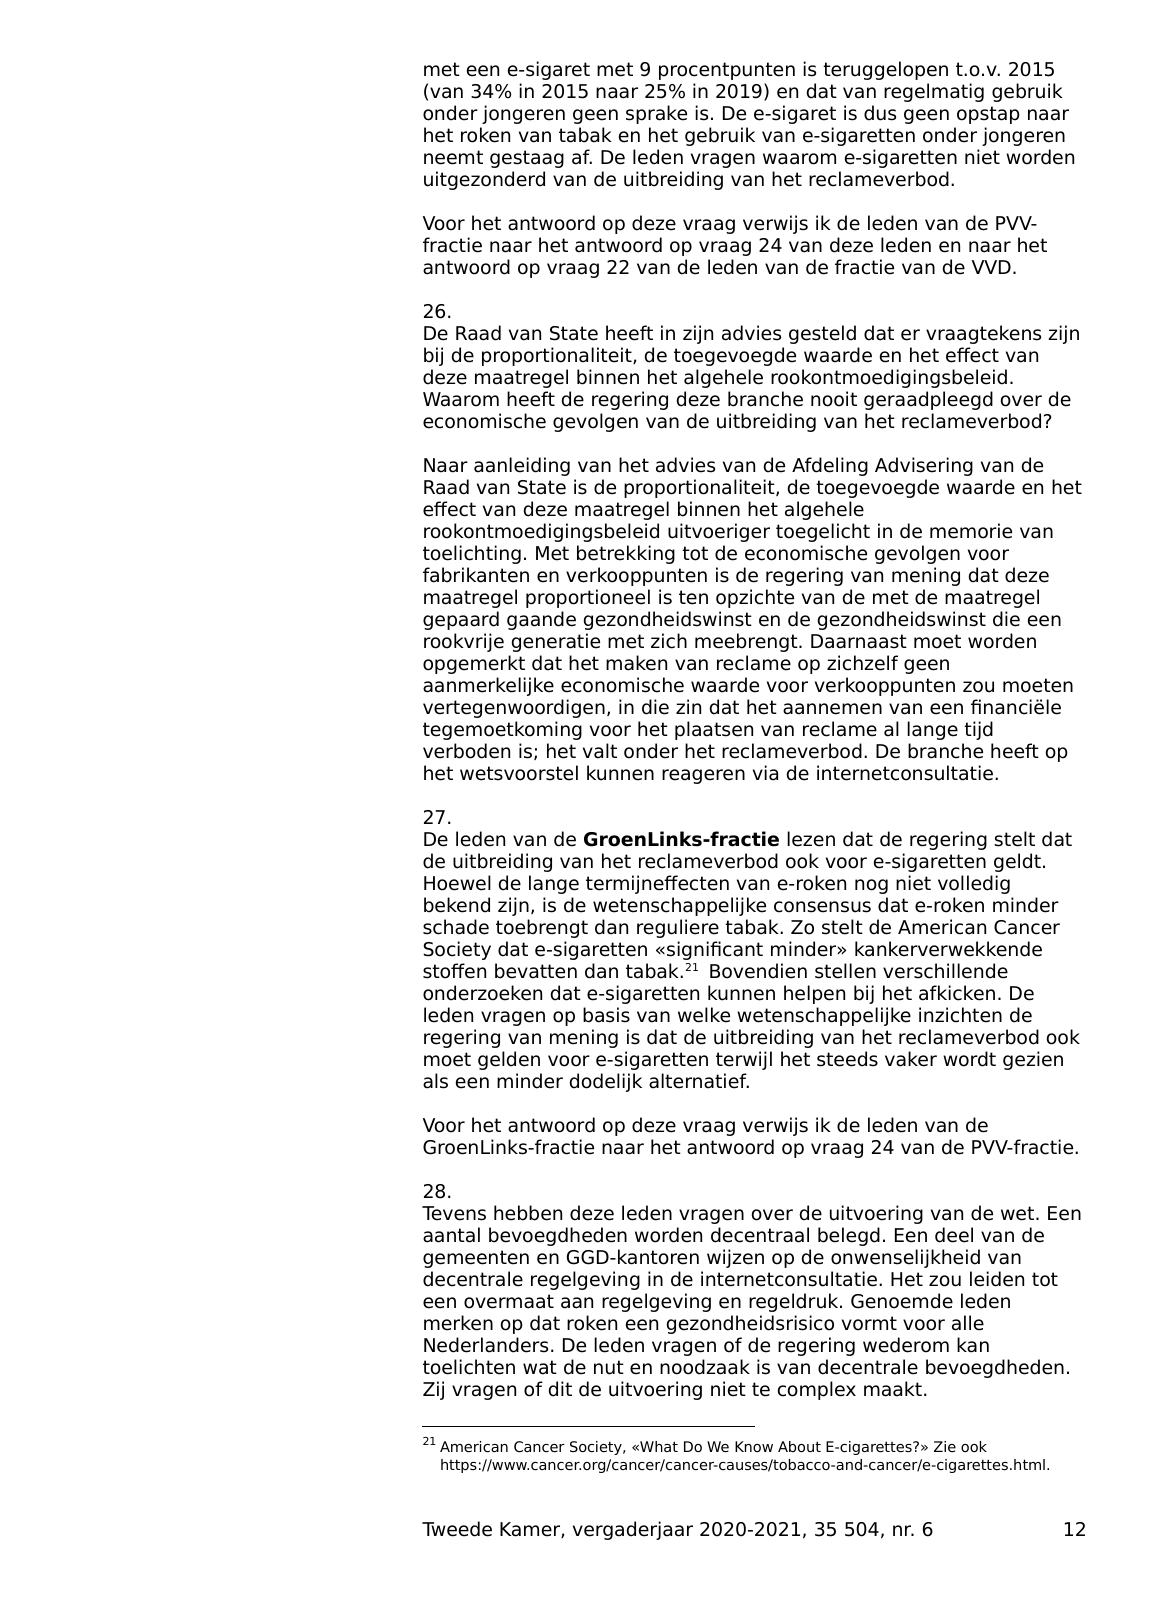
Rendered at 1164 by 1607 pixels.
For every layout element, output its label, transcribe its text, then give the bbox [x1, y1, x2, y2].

text Voor het antwoord op deze vraag verwijs ik de leden van de PVV-fractie naar het antwoord op vraag 24 van deze leden en naar het antwoord op vraag 22 van de leden van de fractie van de VVD. [422, 213, 1087, 279]
text 26. [422, 301, 1087, 323]
text De Raad van State heeft in zijn advies gesteld dat er vraagtekens zijn bij de proportionaliteit, de toegevoegde waarde en het effect van deze maatregel binnen het algehele rookontmoedigingsbeleid. Waarom heeft de regering deze branche nooit geraadpleegd over de economische gevolgen van de uitbreiding van het reclameverbod? [422, 323, 1087, 433]
text Naar aanleiding van het advies van de Afdeling Advisering van de Raad van State is de proportionaliteit, de toegevoegde waarde en het effect van deze maatregel binnen het algehele rookontmoedigingsbeleid uitvoeriger toegelicht in de memorie van toelichting. Met betrekking tot de economische gevolgen voor fabrikanten en verkooppunten is de regering van mening dat deze maatregel proportioneel is ten opzichte van de met de maatregel gepaard gaande gezondheidswinst en de gezondheidswinst die een rookvrije generatie met zich meebrengt. Daarnaast moet worden opgemerkt dat het maken van reclame op zichzelf geen aanmerkelijke economische waarde voor verkooppunten zou moeten vertegenwoordigen, in die zin dat het aannemen van een financiële tegemoetkoming voor het plaatsen van reclame al lange tijd verboden is; het valt onder het reclameverbod. De branche heeft op het wetsvoorstel kunnen reageren via de internetconsultatie. [422, 455, 1087, 785]
text Voor het antwoord op deze vraag verwijs ik de leden van de GroenLinks-fractie naar het antwoord op vraag 24 van de PVV-fractie. [422, 1115, 1087, 1159]
text Tevens hebben deze leden vragen over de uitvoering van de wet. Een aantal bevoegdheden worden decentraal belegd. Een deel van de gemeenten en GGD-kantoren wijzen op de onwenselijkheid van decentrale regelgeving in de internetconsultatie. Het zou leiden tot een overmaat aan regelgeving en regeldruk. Genoemde leden merken op dat roken een gezondheidsrisico vormt voor alle Nederlanders. De leden vragen of de regering wederom kan toelichten wat de nut en noodzaak is van decentrale bevoegdheden. Zij vragen of dit de uitvoering niet te complex maakt. [422, 1203, 1087, 1401]
text De leden van de GroenLinks-fractie lezen dat de regering stelt dat de uitbreiding van het reclameverbod ook voor e-sigaretten geldt. Hoewel de lange termijneffecten van e-roken nog niet volledig bekend zijn, is de wetenschappelijke consensus dat e-roken minder schade toebrengt dan reguliere tabak. Zo stelt de American Cancer Society dat e-sigaretten «significant minder» kankerverwekkende stoffen bevatten dan tabak. Bovendien stellen verschillende onderzoeken dat e-sigaretten kunnen helpen bij het afkicken. De leden vragen op basis van welke wetenschappelijke inzichten de regering van mening is dat de uitbreiding van het reclameverbod ook moet gelden voor e-sigaretten terwijl het steeds vaker wordt gezien als een minder dodelijk alternatief. [422, 829, 1087, 1093]
text American Cancer Society, «What Do We Know About E-cigarettes?» Zie ook https://www.cancer.org/cancer/cancer-causes/tobacco-and-cancer/e-cigarettes.html. [422, 1435, 1087, 1474]
text 27. [422, 807, 1087, 829]
text 28. [422, 1181, 1087, 1203]
text met een e-sigaret met 9 procentpunten is teruggelopen t.o.v. 2015 (van 34% in 2015 naar 25% in 2019) en dat van regelmatig gebruik onder jongeren geen sprake is. De e-sigaret is dus geen opstap naar het roken van tabak en het gebruik van e-sigaretten onder jongeren neemt gestaag af. De leden vragen waarom e-sigaretten niet worden uitgezonderd van de uitbreiding van het reclameverbod. [422, 59, 1087, 191]
